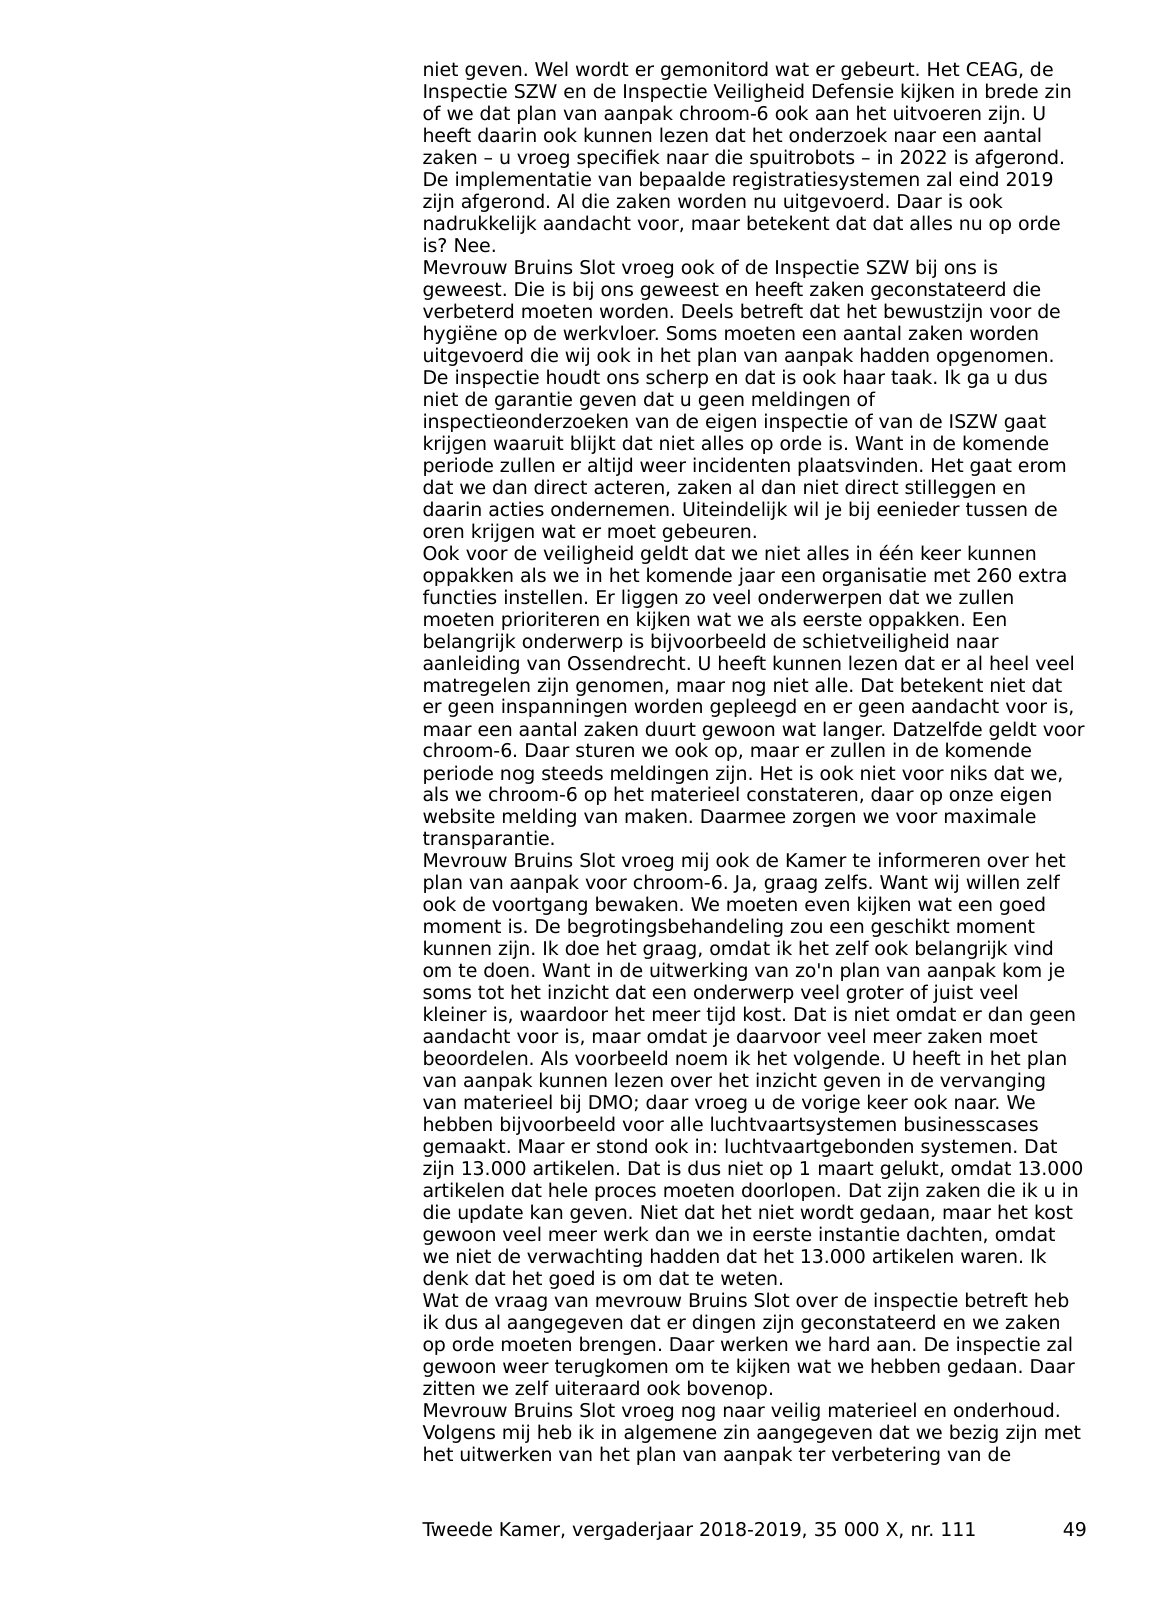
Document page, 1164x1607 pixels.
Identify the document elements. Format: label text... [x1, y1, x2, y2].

text Ook voor de veiligheid geldt dat we niet alles in één keer kunnen oppakken als we in het komende jaar een organisatie met 260 extra functies instellen. Er liggen zo veel onderwerpen dat we zullen moeten prioriteren en kijken wat we als eerste oppakken. Een belangrijk onderwerp is bijvoorbeeld de schietveiligheid naar aanleiding van Ossendrecht. U heeft kunnen lezen dat er al heel veel matregelen zijn genomen, maar nog niet alle. Dat betekent niet dat er geen inspanningen worden gepleegd en er geen aandacht voor is, maar een aantal zaken duurt gewoon wat langer. Datzelfde geldt voor chroom-6. Daar sturen we ook op, maar er zullen in de komende periode nog steeds meldingen zijn. Het is ook niet voor niks dat we, als we chroom-6 op het materieel constateren, daar op onze eigen website melding van maken. Daarmee zorgen we voor maximale transparantie. [422, 543, 1087, 850]
text Mevrouw Bruins Slot vroeg nog naar veilig materieel en onderhoud. Volgens mij heb ik in algemene zin aangegeven dat we bezig zijn met het uitwerken van het plan van aanpak ter verbetering van de [422, 1400, 1087, 1466]
text Mevrouw Bruins Slot vroeg mij ook de Kamer te informeren over het plan van aanpak voor chroom-6. Ja, graag zelfs. Want wij willen zelf ook de voortgang bewaken. We moeten even kijken wat een goed moment is. De begrotingsbehandeling zou een geschikt moment kunnen zijn. Ik doe het graag, omdat ik het zelf ook belangrijk vind om te doen. Want in de uitwerking van zo'n plan van aanpak kom je soms tot het inzicht dat een onderwerp veel groter of juist veel kleiner is, waardoor het meer tijd kost. Dat is niet omdat er dan geen aandacht voor is, maar omdat je daarvoor veel meer zaken moet beoordelen. Als voorbeeld noem ik het volgende. U heeft in het plan van aanpak kunnen lezen over het inzicht geven in de vervanging van materieel bij DMO; daar vroeg u de vorige keer ook naar. We hebben bijvoorbeeld voor alle luchtvaartsystemen businesscases gemaakt. Maar er stond ook in: luchtvaartgebonden systemen. Dat zijn 13.000 artikelen. Dat is dus niet op 1 maart gelukt, omdat 13.000 artikelen dat hele proces moeten doorlopen. Dat zijn zaken die ik u in die update kan geven. Niet dat het niet wordt gedaan, maar het kost gewoon veel meer werk dan we in eerste instantie dachten, omdat we niet de verwachting hadden dat het 13.000 artikelen waren. Ik denk dat het goed is om dat te weten. [422, 850, 1087, 1290]
text Mevrouw Bruins Slot vroeg ook of de Inspectie SZW bij ons is geweest. Die is bij ons geweest en heeft zaken geconstateerd die verbeterd moeten worden. Deels betreft dat het bewustzijn voor de hygiëne op de werkvloer. Soms moeten een aantal zaken worden uitgevoerd die wij ook in het plan van aanpak hadden opgenomen. De inspectie houdt ons scherp en dat is ook haar taak. Ik ga u dus niet de garantie geven dat u geen meldingen of inspectieonderzoeken van de eigen inspectie of van de ISZW gaat krijgen waaruit blijkt dat niet alles op orde is. Want in de komende periode zullen er altijd weer incidenten plaatsvinden. Het gaat erom dat we dan direct acteren, zaken al dan niet direct stilleggen en daarin acties ondernemen. Uiteindelijk wil je bij eenieder tussen de oren krijgen wat er moet gebeuren. [422, 257, 1087, 543]
text Wat de vraag van mevrouw Bruins Slot over de inspectie betreft heb ik dus al aangegeven dat er dingen zijn geconstateerd en we zaken op orde moeten brengen. Daar werken we hard aan. De inspectie zal gewoon weer terugkomen om te kijken wat we hebben gedaan. Daar zitten we zelf uiteraard ook bovenop. [422, 1290, 1087, 1400]
text niet geven. Wel wordt er gemonitord wat er gebeurt. Het CEAG, de Inspectie SZW en de Inspectie Veiligheid Defensie kijken in brede zin of we dat plan van aanpak chroom-6 ook aan het uitvoeren zijn. U heeft daarin ook kunnen lezen dat het onderzoek naar een aantal zaken – u vroeg specifiek naar die spuitrobots – in 2022 is afgerond. De implementatie van bepaalde registratiesystemen zal eind 2019 zijn afgerond. Al die zaken worden nu uitgevoerd. Daar is ook nadrukkelijk aandacht voor, maar betekent dat dat alles nu op orde is? Nee. [422, 59, 1087, 257]
